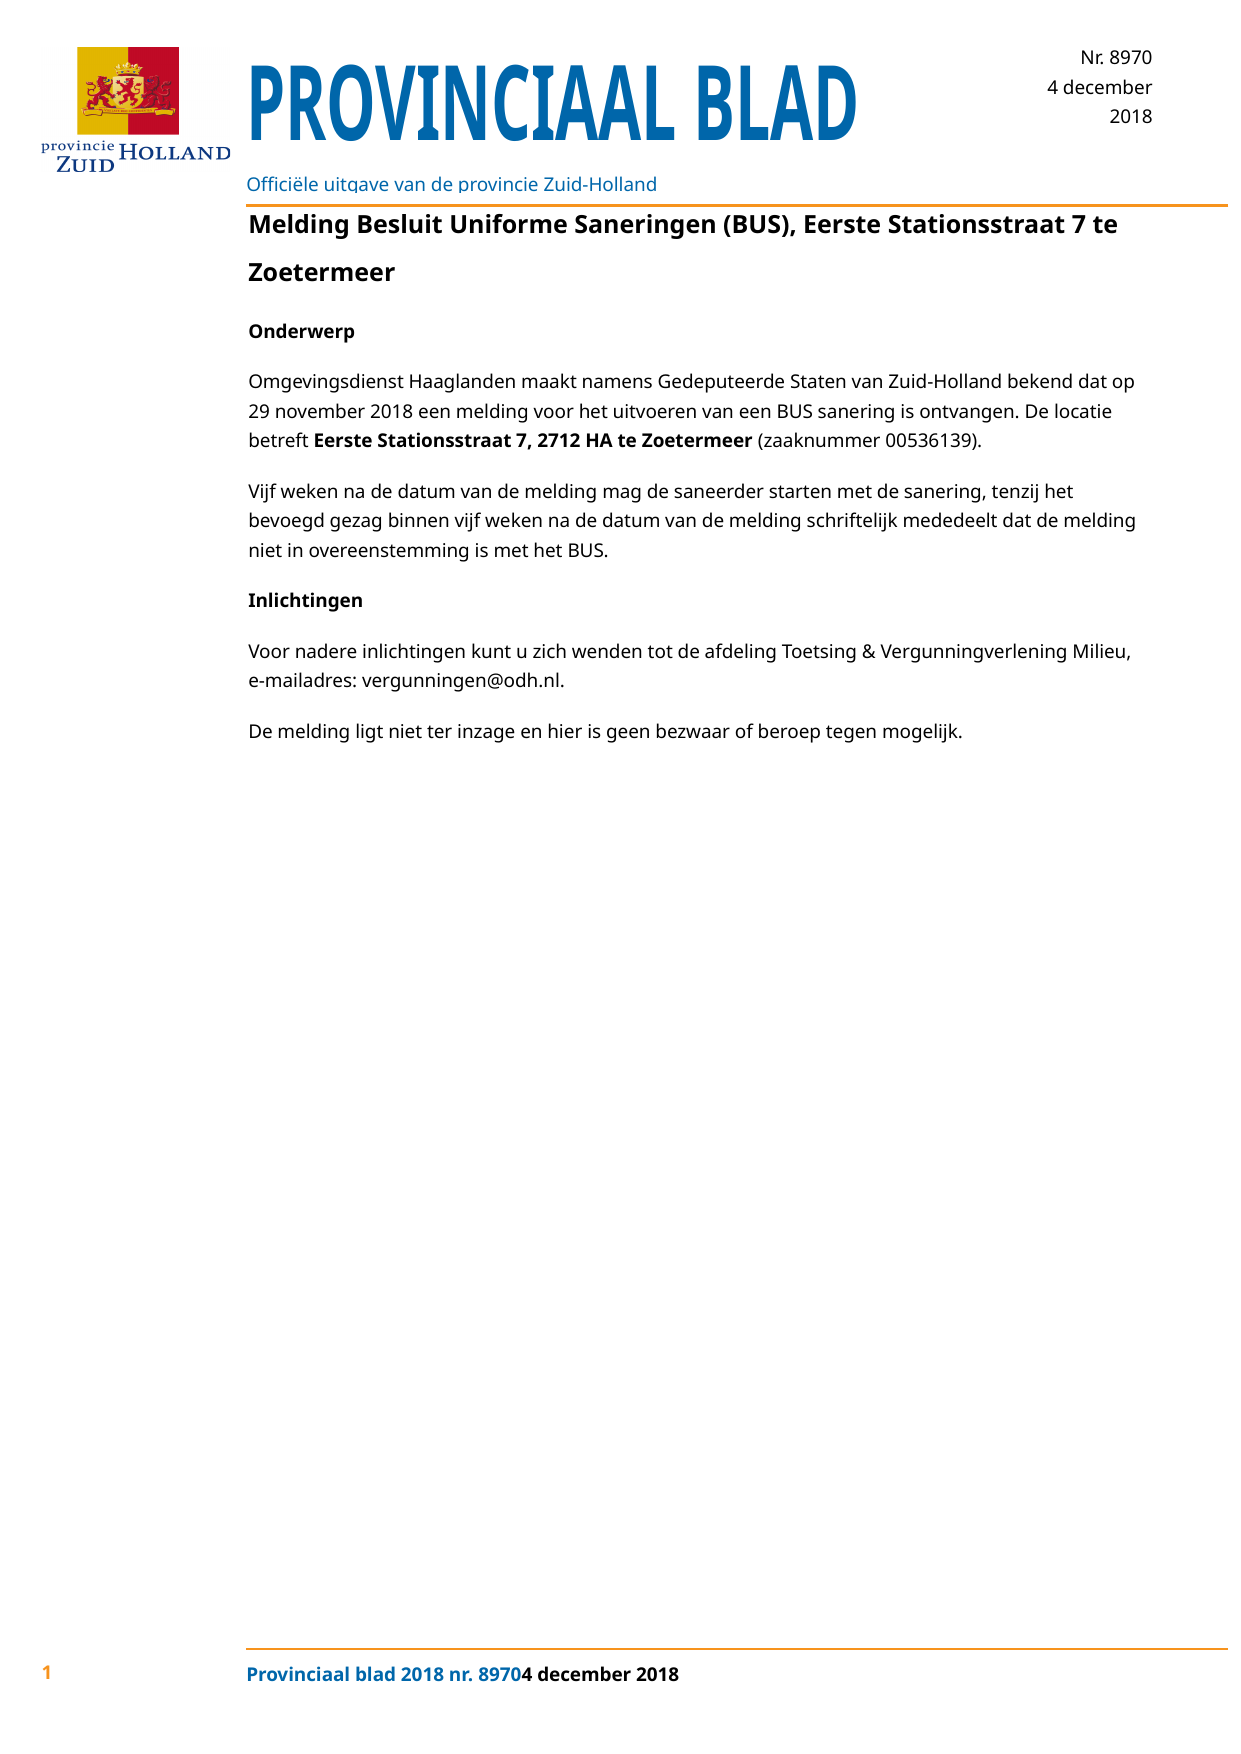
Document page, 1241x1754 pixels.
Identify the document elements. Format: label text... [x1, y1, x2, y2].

text Onderwerp [248, 318, 1152, 344]
text Omgevingsdienst Haaglanden maakt namens Gedeputeerde Staten van Zuid-Holland bekend dat op 29 november 2018 een melding voor het uitvoeren van een BUS sanering is ontvangen. De locatie betreft Eerste Stationsstraat 7, 2712 HA te Zoetermeer (zaaknummer 00536139). [248, 368, 1152, 453]
text Vijf weken na de datum van de melding mag de saneerder starten met de sanering, tenzij het bevoegd gezag binnen vijf weken na de datum van de melding schriftelijk mededeelt dat de melding niet in overeenstemming is met het BUS. [248, 478, 1152, 563]
text De melding ligt niet ter inzage en hier is geen bezwaar of beroep tegen mogelijk. [248, 718, 1152, 744]
text Melding Besluit Uniforme Saneringen (BUS), Eerste Stationsstraat 7 te Zoetermeer [248, 207, 1152, 288]
text Voor nadere inlichtingen kunt u zich wenden tot de afdeling Toetsing & Vergunningverlening Milieu, e-mailadres: vergunningen@odh.nl. [248, 638, 1152, 693]
text Inlichtingen [248, 587, 1152, 613]
picture [41, 47, 231, 172]
